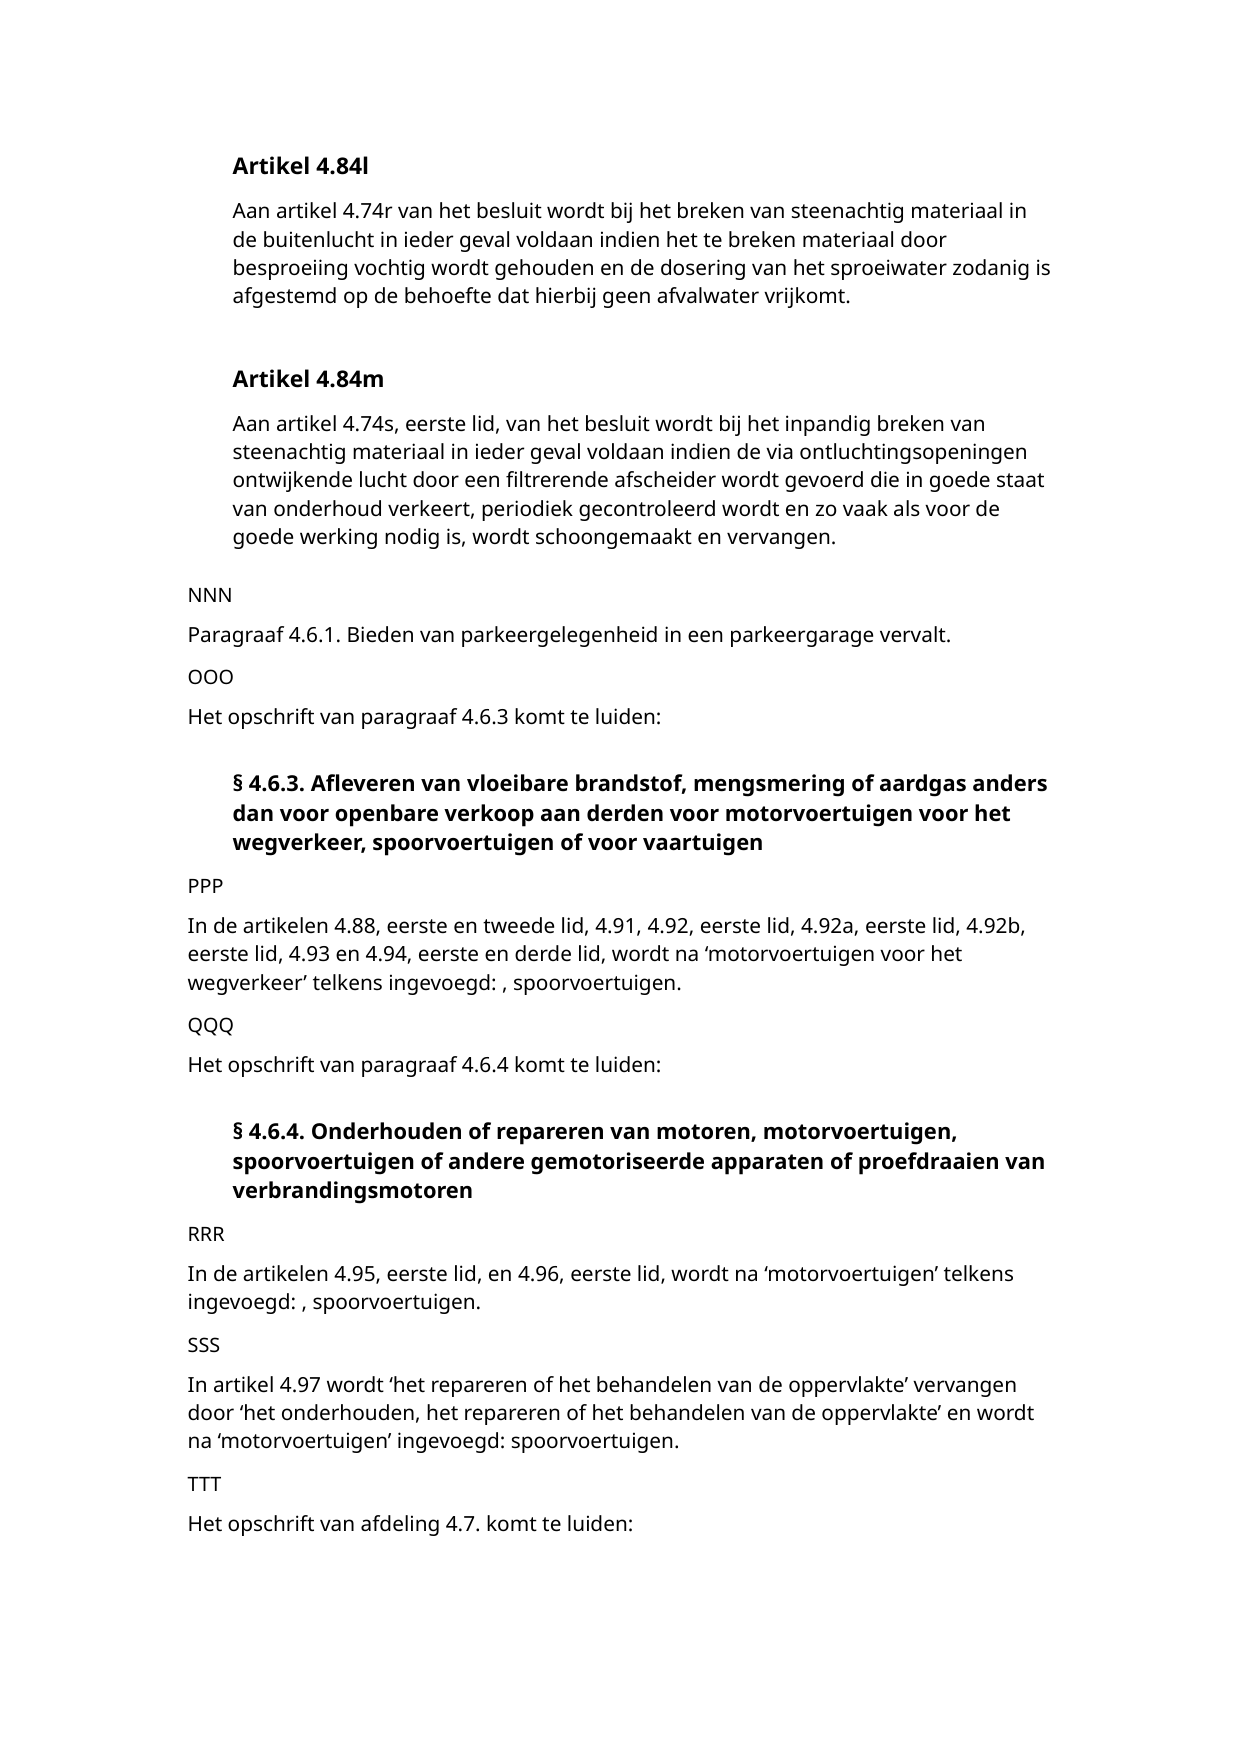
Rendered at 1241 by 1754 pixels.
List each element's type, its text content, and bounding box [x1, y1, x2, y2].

subtitle Artikel 4.84m [232, 362, 1053, 394]
text Aan artikel 4.74s, eerste lid, van het besluit wordt bij het inpandig breken van steenachtig materiaal in ieder geval voldaan indien de via ontluchtingsopeningen ontwijkende lucht door een filtrerende afscheider wordt gevoerd die in goede staat van onderhoud verkeert, periodiek gecontroleerd wordt en zo vaak als voor de goede werking nodig is, wordt schoongemaakt en vervangen. [232, 409, 1053, 551]
subtitle § 4.6.3. Afleveren van vloeibare brandstof, mengsmering of aardgas anders dan voor openbare verkoop aan derden voor motorvoertuigen voor het wegverkeer, spoorvoertuigen of voor vaartuigen [232, 768, 1053, 857]
text QQQ [187, 1011, 1053, 1038]
text Het opschrift van paragraaf 4.6.3 komt te luiden: [187, 702, 1053, 730]
text SSS [187, 1331, 1053, 1358]
text Paragraaf 4.6.1. Bieden van parkeergelegenheid in een parkeergarage vervalt. [187, 620, 1053, 648]
text RRR [187, 1220, 1053, 1247]
text Aan artikel 4.74r van het besluit wordt bij het breken van steenachtig materiaal in de buitenlucht in ieder geval voldaan indien het te breken materiaal door besproeiing vochtig wordt gehouden en de dosering van het sproeiwater zodanig is afgestemd op de behoefte dat hierbij geen afvalwater vrijkomt. [232, 196, 1053, 310]
text TTT [187, 1470, 1053, 1497]
text PPP [187, 872, 1053, 899]
text In de artikelen 4.88, eerste en tweede lid, 4.91, 4.92, eerste lid, 4.92a, eerste lid, 4.92b, eerste lid, 4.93 en 4.94, eerste en derde lid, wordt na ‘motorvoertuigen voor het wegverkeer’ telkens ingevoegd: , spoorvoertuigen. [187, 911, 1053, 996]
text In de artikelen 4.95, eerste lid, en 4.96, eerste lid, wordt na ‘motorvoertuigen’ telkens ingevoegd: , spoorvoertuigen. [187, 1259, 1053, 1316]
text OOO [187, 663, 1053, 690]
text Het opschrift van paragraaf 4.6.4 komt te luiden: [187, 1050, 1053, 1078]
subtitle § 4.6.4. Onderhouden of repareren van motoren, motorvoertuigen, spoorvoertuigen of andere gemotoriseerde apparaten of proefdraaien van verbrandingsmotoren [232, 1116, 1053, 1205]
text Het opschrift van afdeling 4.7. komt te luiden: [187, 1509, 1053, 1537]
subtitle Artikel 4.84l [232, 150, 1053, 181]
text In artikel 4.97 wordt ‘het repareren of het behandelen van de oppervlakte’ vervangen door ‘het onderhouden, het repareren of het behandelen van de oppervlakte’ en wordt na ‘motorvoertuigen’ ingevoegd: spoorvoertuigen. [187, 1370, 1053, 1455]
text NNN [187, 581, 1053, 608]
